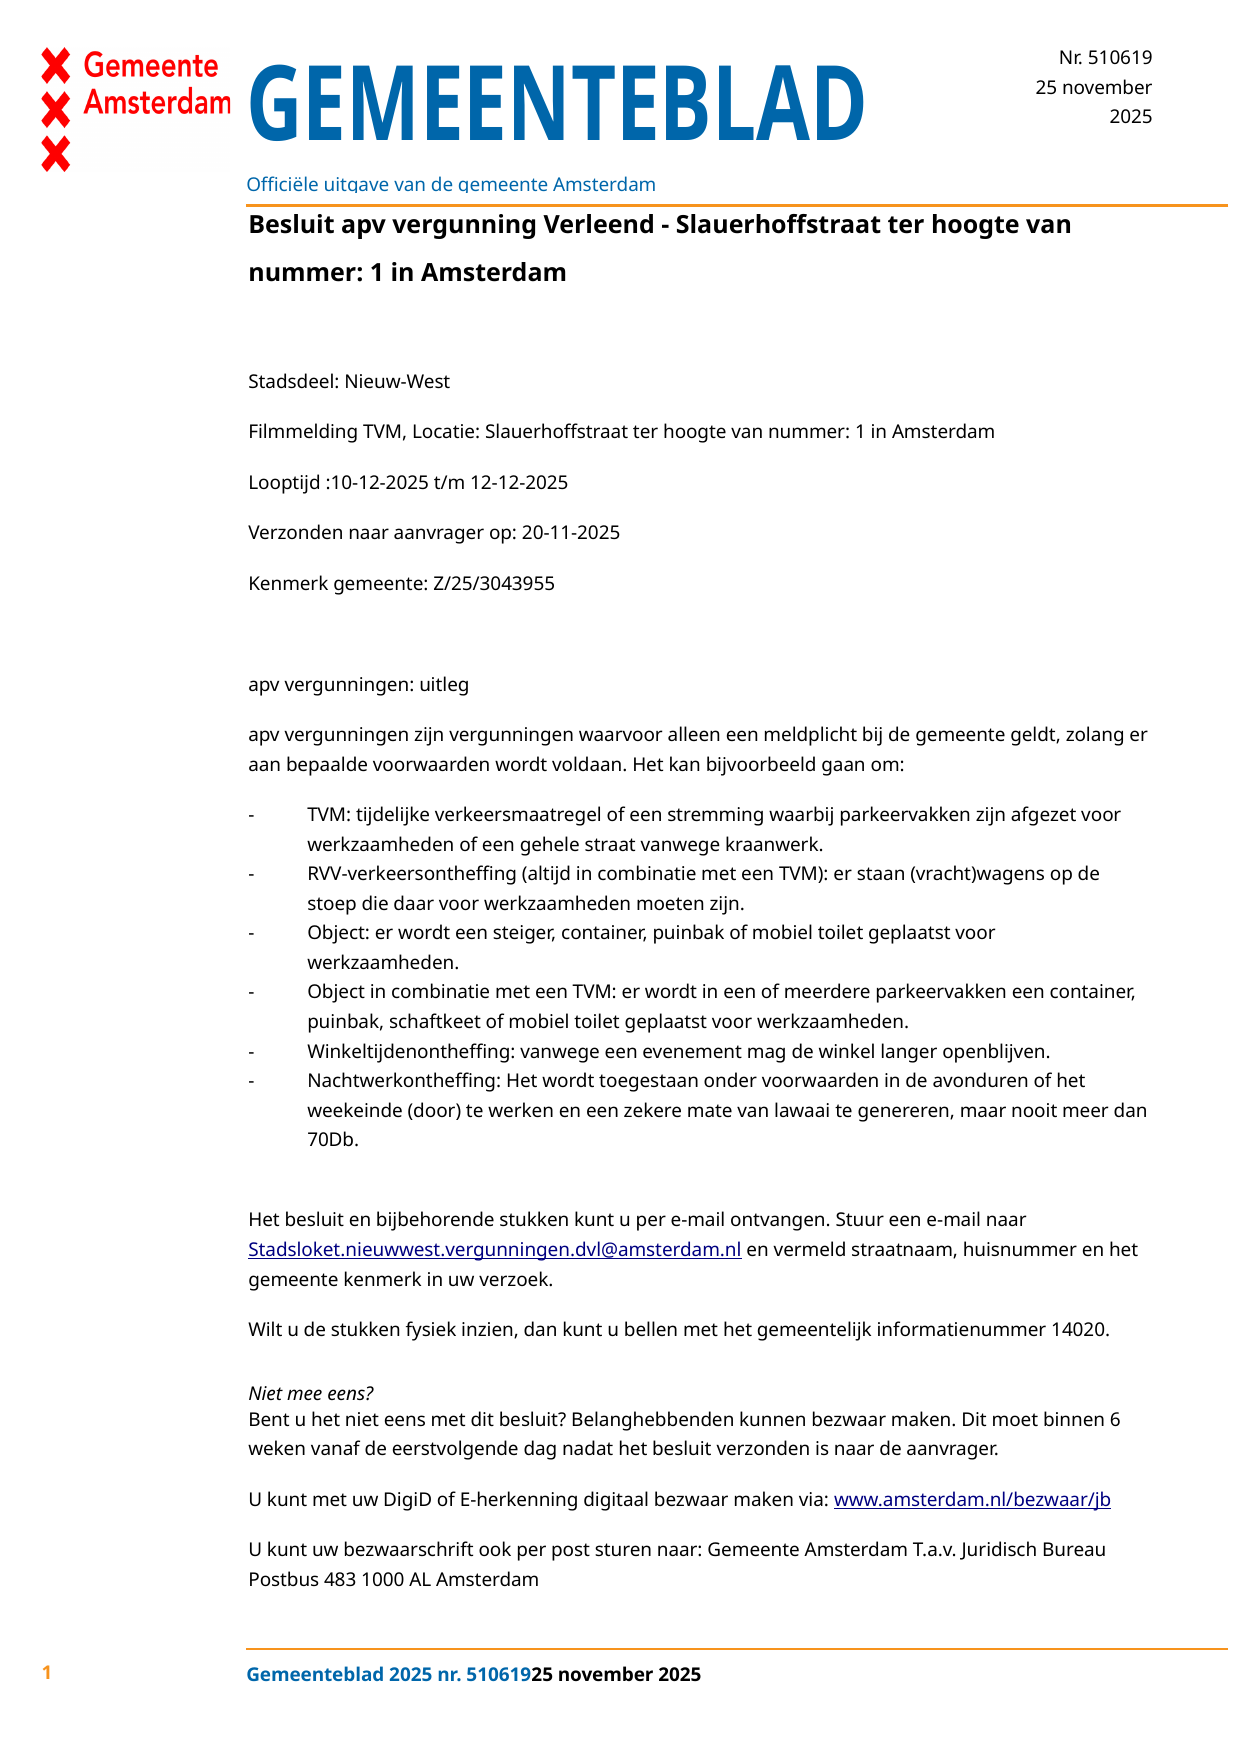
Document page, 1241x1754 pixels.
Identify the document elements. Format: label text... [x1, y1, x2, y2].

text apv vergunningen: uitleg [248, 671, 1152, 697]
text Wilt u de stukken fysiek inzien, dan kunt u bellen met het gemeentelijk informatienummer 14020. [248, 1316, 1152, 1342]
list Object in combinatie met een TVM: er wordt in een of meerdere parkeervakken een container, puinbak, schaftkeet of mobiel toilet geplaatst voor werkzaamheden. [248, 979, 1152, 1034]
text Het besluit en bijbehorende stukken kunt u per e-mail ontvangen. Stuur een e-mail naar Stadsloket.nieuwwest.vergunningen.dvl@amsterdam.nl en vermeld straatnaam, huisnummer en het gemeente kenmerk in uw verzoek. [248, 1207, 1152, 1292]
picture [41, 47, 231, 172]
list Nachtwerkontheffing: Het wordt toegestaan onder voorwaarden in de avonduren of het weekeinde (door) te werken en een zekere mate van lawaai te genereren, maar nooit meer dan 70Db. [248, 1067, 1152, 1152]
text Looptijd :10-12-2025 t/m 12-12-2025 [248, 469, 1152, 495]
text U kunt met uw DigiD of E-herkenning digitaal bezwaar maken via: www.amsterdam.nl/bezwaar/jb [248, 1486, 1152, 1512]
list Object: er wordt een steiger, container, puinbak of mobiel toilet geplaatst voor werkzaamheden. [248, 919, 1152, 975]
list Winkeltijdenontheffing: vanwege een evenement mag de winkel langer openblijven. [248, 1038, 1152, 1064]
list TVM: tijdelijke verkeersmaatregel of een stremming waarbij parkeervakken zijn afgezet voor werkzaamheden of een gehele straat vanwege kraanwerk. [248, 801, 1152, 857]
text Bent u het niet eens met dit besluit? Belanghebbenden kunnen bezwaar maken. Dit moet binnen 6 weken vanaf de eerstvolgende dag nadat het besluit verzonden is naar de aanvrager. [248, 1406, 1152, 1461]
text Filmmelding TVM, Locatie: Slauerhoffstraat ter hoogte van nummer: 1 in Amsterdam [248, 419, 1152, 444]
text Stadsdeel: Nieuw-West [248, 368, 1152, 394]
text apv vergunningen zijn vergunningen waarvoor alleen een meldplicht bij de gemeente geldt, zolang er aan bepaalde voorwaarden wordt voldaan. Het kan bijvoorbeeld gaan om: [248, 721, 1152, 777]
text Niet mee eens? [248, 1380, 1152, 1406]
text Verzonden naar aanvrager op: 20-11-2025 [248, 519, 1152, 545]
text Kenmerk gemeente: Z/25/3043955 [248, 570, 1152, 596]
list RVV-verkeersontheffing (altijd in combinatie met een TVM): er staan (vracht)wagens op de stoep die daar voor werkzaamheden moeten zijn. [248, 860, 1152, 916]
text U kunt uw bezwaarschrift ook per post sturen naar: Gemeente Amsterdam T.a.v. Juridisch Bureau Postbus 483 1000 AL Amsterdam [248, 1536, 1152, 1592]
text Besluit apv vergunning Verleend - Slauerhoffstraat ter hoogte van nummer: 1 in Amsterdam [248, 207, 1152, 288]
